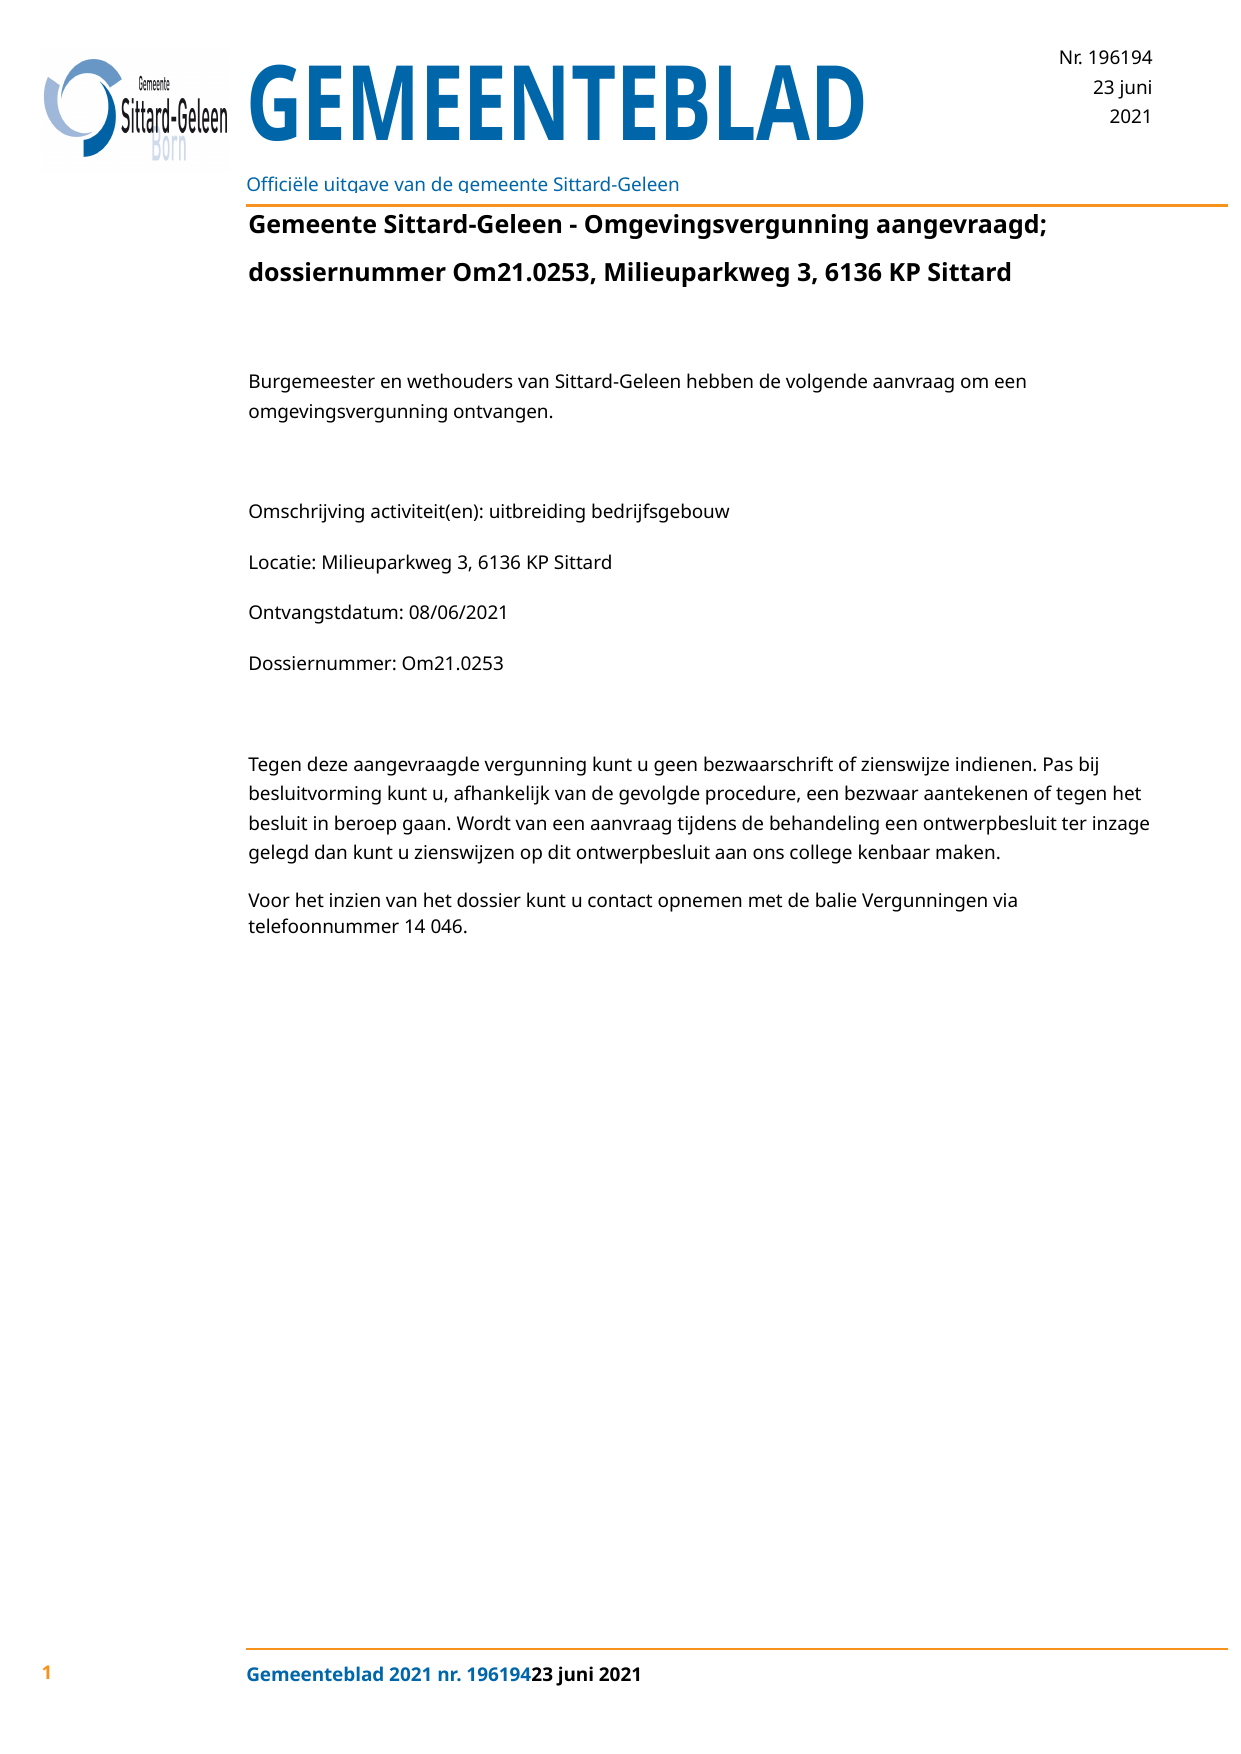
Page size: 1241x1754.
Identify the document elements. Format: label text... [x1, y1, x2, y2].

text Tegen deze aangevraagde vergunning kunt u geen bezwaarschrift of zienswijze indienen. Pas bij besluitvorming kunt u, afhankelijk van de gevolgde procedure, een bezwaar aantekenen of tegen het besluit in beroep gaan. Wordt van een aanvraag tijdens de behandeling een ontwerpbesluit ter inzage gelegd dan kunt u zienswijzen op dit ontwerpbesluit aan ons college kenbaar maken. [248, 751, 1152, 865]
text Gemeente Sittard-Geleen - Omgevingsvergunning aangevraagd; dossiernummer Om21.0253, Milieuparkweg 3, 6136 KP Sittard [248, 207, 1152, 288]
text Voor het inzien van het dossier kunt u contact opnemen met de balie Vergunningen via telefoonnummer 14 046. [248, 887, 1152, 939]
picture [41, 47, 231, 172]
text Locatie: Milieuparkweg 3, 6136 KP Sittard [248, 549, 1152, 575]
text Burgemeester en wethouders van Sittard-Geleen hebben de volgende aanvraag om een omgevingsvergunning ontvangen. [248, 368, 1152, 424]
text Dossiernummer: Om21.0253 [248, 650, 1152, 676]
text Ontvangstdatum: 08/06/2021 [248, 599, 1152, 625]
text Omschrijving activiteit(en): uitbreiding bedrijfsgebouw [248, 499, 1152, 524]
